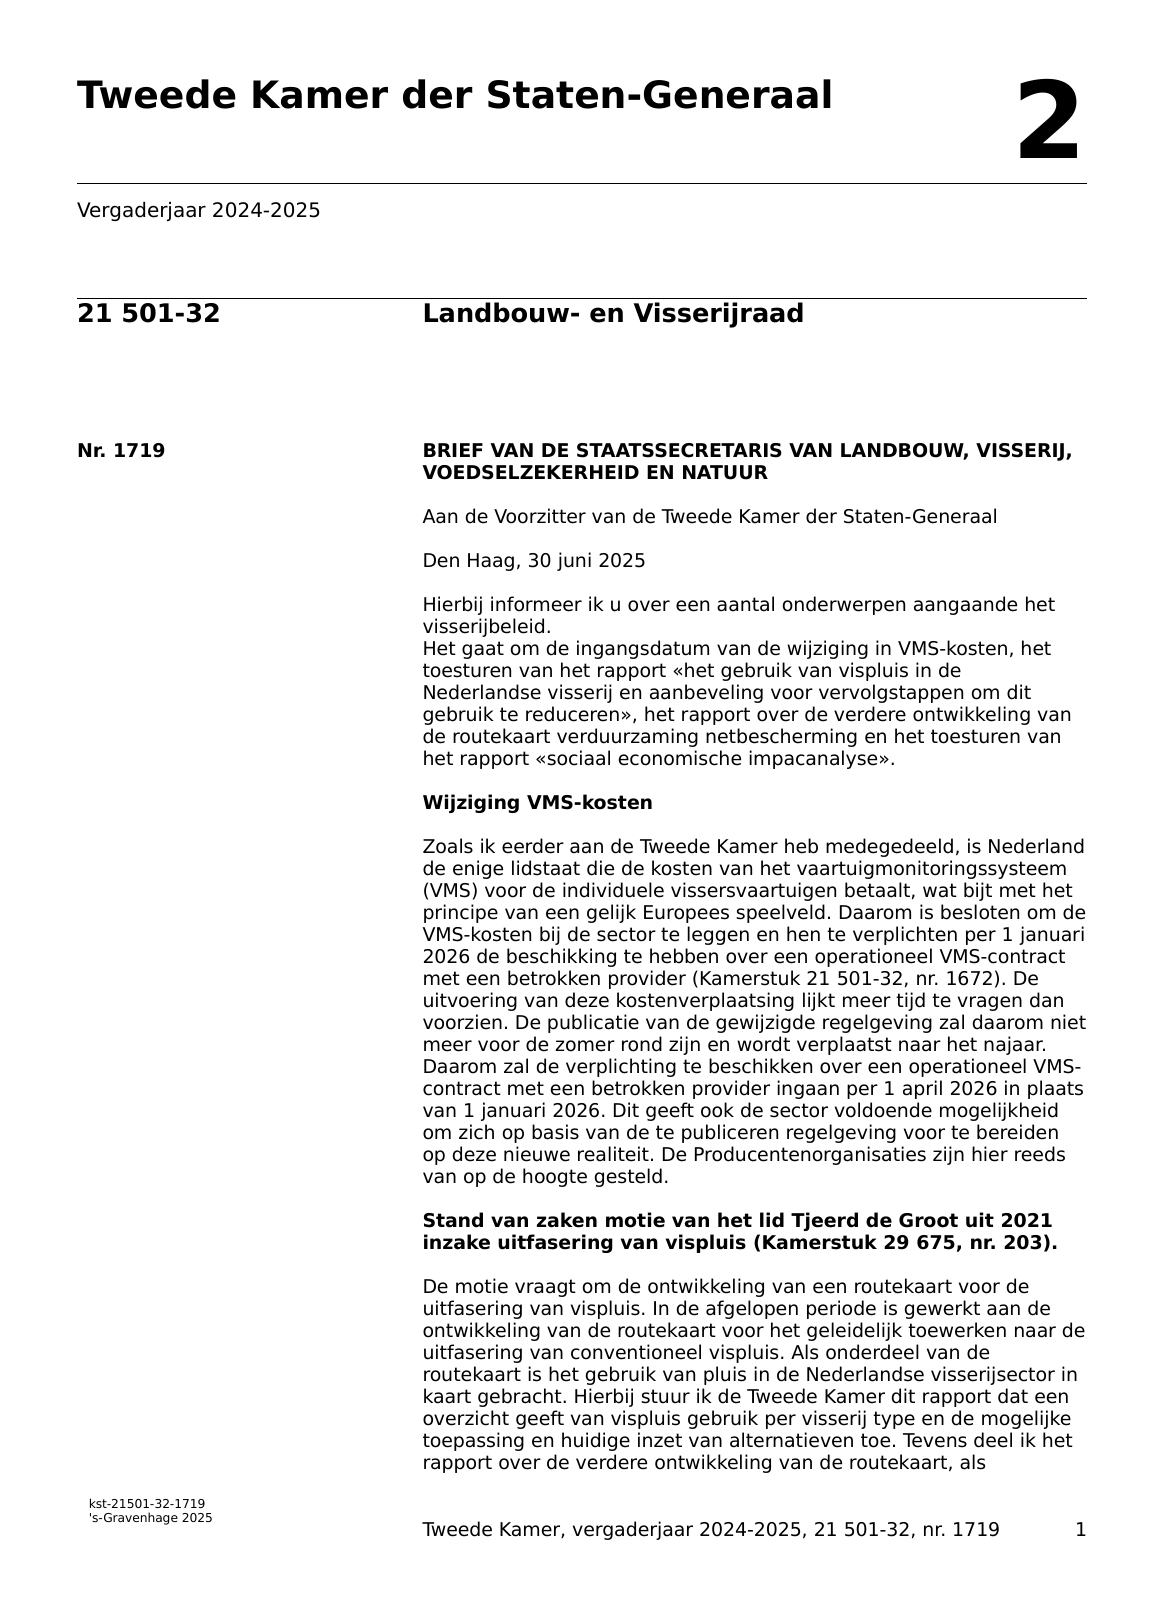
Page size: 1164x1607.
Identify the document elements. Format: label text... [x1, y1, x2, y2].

text Den Haag, 30 juni 2025 [422, 550, 1087, 572]
subtitle 21 501-32 Landbouw- en Visserijraad [77, 299, 1087, 329]
table_header 2 [886, 59, 1087, 183]
table_header Tweede Kamer der Staten-Generaal [77, 59, 886, 183]
text 's-Gravenhage 2025 [88, 1511, 323, 1525]
text Het gaat om de ingangsdatum van de wijziging in VMS-kosten, het toesturen van het rapport «het gebruik van vispluis in de Nederlandse visserij en aanbeveling voor vervolgstappen om dit gebruik te reduceren», het rapport over de verdere ontwikkeling van de routekaart verduurzaming netbescherming en het toesturen van het rapport «sociaal economische impacanalyse». [422, 638, 1087, 770]
text Hierbij informeer ik u over een aantal onderwerpen aangaande het visserijbeleid. [422, 594, 1087, 638]
text kst-21501-32-1719 [88, 1497, 323, 1511]
subtitle Stand van zaken motie van het lid Tjeerd de Groot uit 2021 inzake uitfasering van vispluis (Kamerstuk 29 675, nr. 203). [422, 1210, 1087, 1254]
text Zoals ik eerder aan de Tweede Kamer heb medegedeeld, is Nederland de enige lidstaat die de kosten van het vaartuigmonitoringssysteem (VMS) voor de individuele vissersvaartuigen betaalt, wat bijt met het principe van een gelijk Europees speelveld. Daarom is besloten om de VMS-kosten bij de sector te leggen en hen te verplichten per 1 januari 2026 de beschikking te hebben over een operationeel VMS-contract met een betrokken provider (Kamerstuk 21 501-32, nr. 1672). De uitvoering van deze kostenverplaatsing lijkt meer tijd te vragen dan voorzien. De publicatie van de gewijzigde regelgeving zal daarom niet meer voor de zomer rond zijn en wordt verplaatst naar het najaar. Daarom zal de verplichting te beschikken over een operationeel VMS-contract met een betrokken provider ingaan per 1 april 2026 in plaats van 1 januari 2026. Dit geeft ook de sector voldoende mogelijkheid om zich op basis van de te publiceren regelgeving voor te bereiden op deze nieuwe realiteit. De Producentenorganisaties zijn hier reeds van op de hoogte gesteld. [422, 836, 1087, 1188]
table_cell Vergaderjaar 2024-2025 [77, 184, 1087, 298]
text Aan de Voorzitter van de Tweede Kamer der Staten-Generaal [422, 506, 1087, 528]
text De motie vraagt om de ontwikkeling van een routekaart voor de uitfasering van vispluis. In de afgelopen periode is gewerkt aan de ontwikkeling van de routekaart voor het geleidelijk toewerken naar de uitfasering van conventioneel vispluis. Als onderdeel van de routekaart is het gebruik van pluis in de Nederlandse visserijsector in kaart gebracht. Hierbij stuur ik de Tweede Kamer dit rapport dat een overzicht geeft van vispluis gebruik per visserij type en de mogelijke toepassing en huidige inzet van alternatieven toe. Tevens deel ik het rapport over de verdere ontwikkeling van de routekaart, als [422, 1276, 1087, 1474]
subtitle Nr. 1719 BRIEF VAN DE STAATSSECRETARIS VAN LANDBOUW, VISSERIJ, VOEDSELZEKERHEID EN NATUUR [77, 440, 1087, 484]
subtitle Wijziging VMS-kosten [422, 792, 1087, 814]
